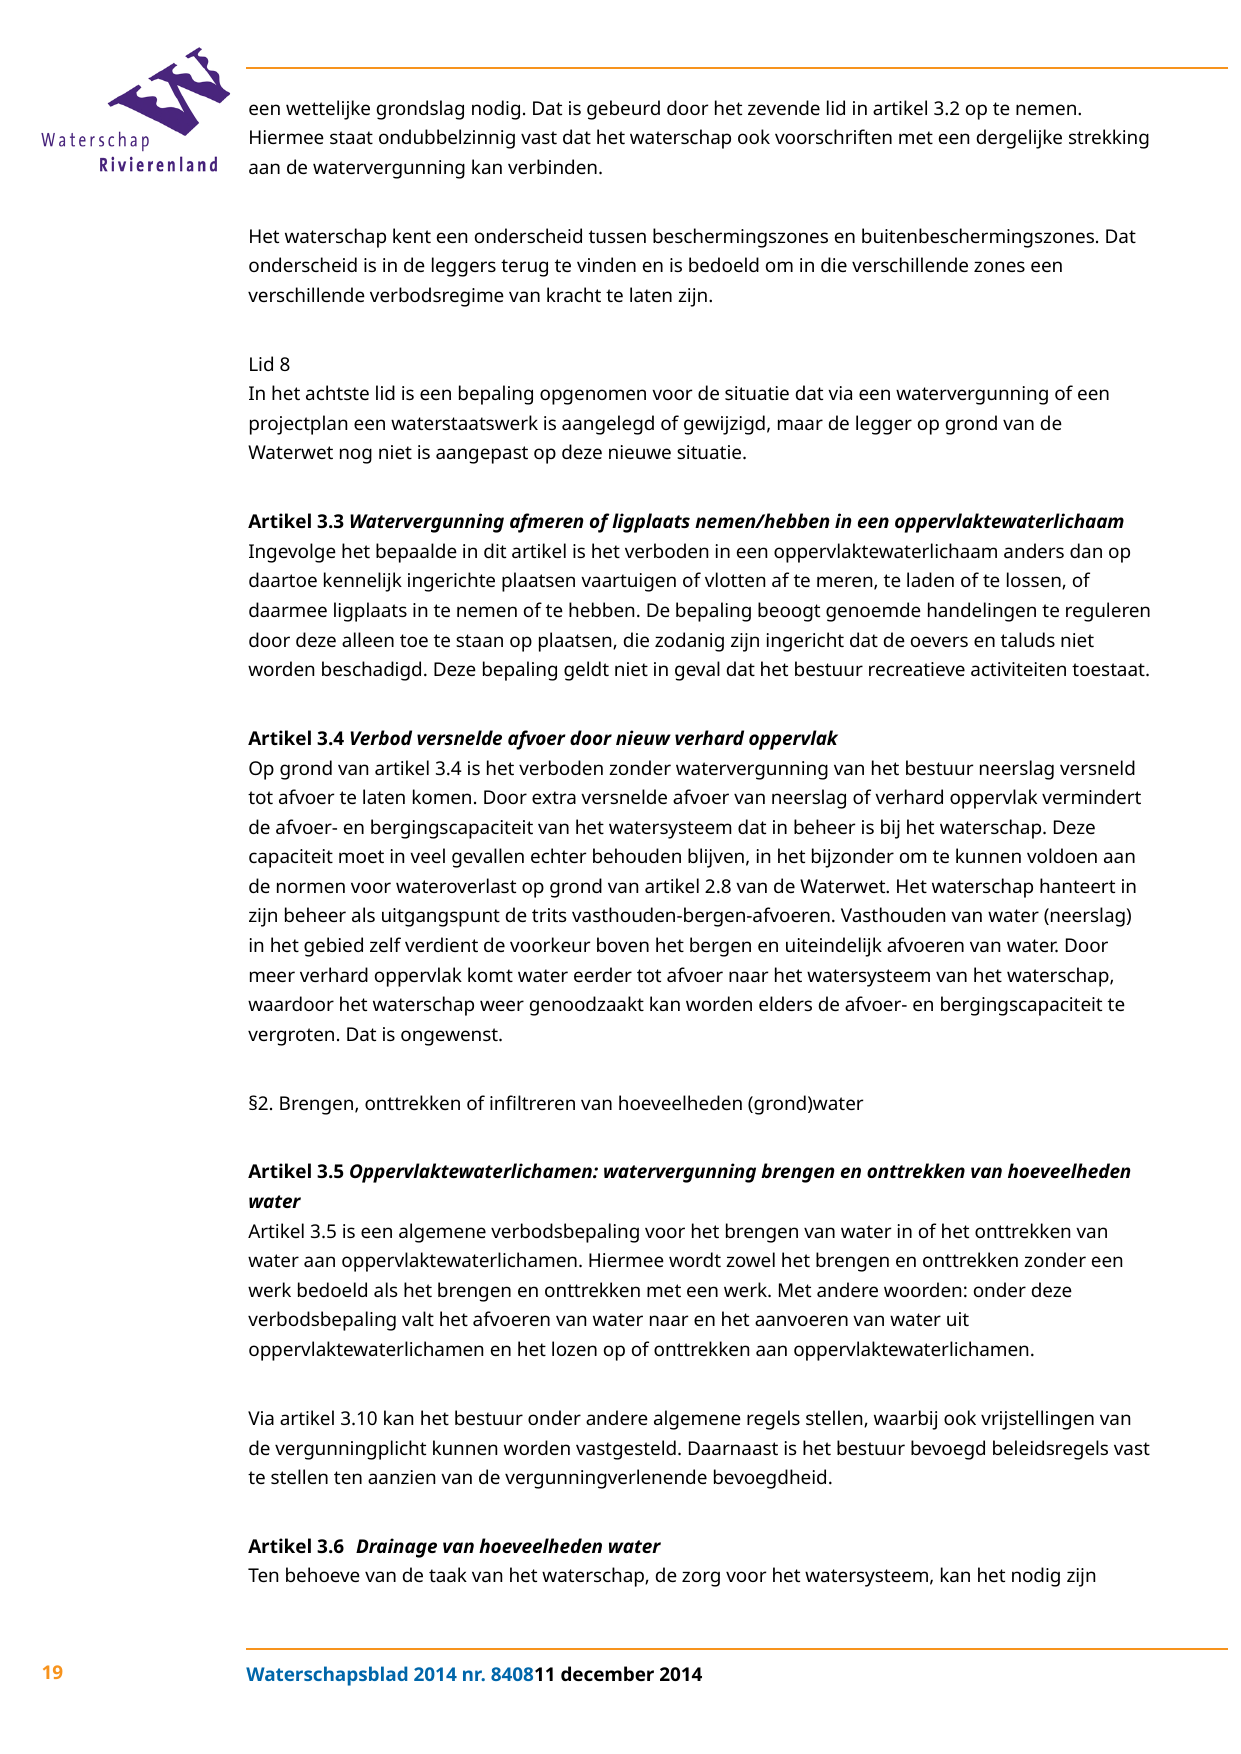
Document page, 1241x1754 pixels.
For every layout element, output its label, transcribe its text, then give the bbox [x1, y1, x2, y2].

text Ten behoeve van de taak van het waterschap, de zorg voor het watersysteem, kan het nodig zijn [248, 1563, 1152, 1588]
text Via artikel 3.10 kan het bestuur onder andere algemene regels stellen, waarbij ook vrijstellingen van de vergunningplicht kunnen worden vastgesteld. Daarnaast is het bestuur bevoegd beleidsregels vast te stellen ten aanzien van de vergunningverlenende bevoegdheid. [248, 1405, 1152, 1490]
text Op grond van artikel 3.4 is het verboden zonder watervergunning van het bestuur neerslag versneld tot afvoer te laten komen. Door extra versnelde afvoer van neerslag of verhard oppervlak vermindert de afvoer- en bergingscapaciteit van het watersysteem dat in beheer is bij het waterschap. Deze capaciteit moet in veel gevallen echter behouden blijven, in het bijzonder om te kunnen voldoen aan de normen voor wateroverlast op grond van artikel 2.8 van de Waterwet. Het waterschap hanteert in zijn beheer als uitgangspunt de trits vasthouden-bergen-afvoeren. Vasthouden van water (neerslag) in het gebied zelf verdient de voorkeur boven het bergen en uiteindelijk afvoeren van water. Door meer verhard oppervlak komt water eerder tot afvoer naar het watersysteem van het waterschap, waardoor het waterschap weer genoodzaakt kan worden elders de afvoer- en bergingscapaciteit te vergroten. Dat is ongewenst. [248, 755, 1152, 1047]
text In het achtste lid is een bepaling opgenomen voor de situatie dat via een watervergunning of een projectplan een waterstaatswerk is aangelegd of gewijzigd, maar de legger op grond van de Waterwet nog niet is aangepast op deze nieuwe situatie. [248, 380, 1152, 465]
text Artikel 3.5 is een algemene verbodsbepaling voor het brengen van water in of het onttrekken van water aan oppervlaktewaterlichamen. Hiermee wordt zowel het brengen en onttrekken zonder een werk bedoeld als het brengen en onttrekken met een werk. Met andere woorden: onder deze verbodsbepaling valt het afvoeren van water naar en het aanvoeren van water uit oppervlaktewaterlichamen en het lozen op of onttrekken aan oppervlaktewaterlichamen. [248, 1218, 1152, 1362]
text Het waterschap kent een onderscheid tussen beschermingszones en buitenbeschermingszones. Dat onderscheid is in de leggers terug te vinden en is bedoeld om in die verschillende zones een verschillende verbodsregime van kracht te laten zijn. [248, 223, 1152, 308]
text §2. Brengen, onttrekken of infiltreren van hoeveelheden (grond)water [248, 1090, 1152, 1116]
text Lid 8 [248, 351, 1152, 377]
text Artikel 3.3 Watervergunning afmeren of ligplaats nemen/hebben in een oppervlaktewaterlichaam [248, 508, 1152, 534]
text Artikel 3.4 Verbod versnelde afvoer door nieuw verhard oppervlak [248, 725, 1152, 751]
text Ingevolge het bepaalde in dit artikel is het verboden in een oppervlaktewaterlichaam anders dan op daartoe kennelijk ingerichte plaatsen vaartuigen of vlotten af te meren, te laden of te lossen, of daarmee ligplaats in te nemen of te hebben. De bepaling beoogt genoemde handelingen te reguleren door deze alleen toe te staan op plaatsen, die zodanig zijn ingericht dat de oevers en taluds niet worden beschadigd. Deze bepaling geldt niet in geval dat het bestuur recreatieve activiteiten toestaat. [248, 538, 1152, 682]
text een wettelijke grondslag nodig. Dat is gebeurd door het zevende lid in artikel 3.2 op te nemen. Hiermee staat ondubbelzinnig vast dat het waterschap ook voorschriften met een dergelijke strekking aan de watervergunning kan verbinden. [248, 95, 1152, 180]
text Artikel 3.5 Oppervlaktewaterlichamen: watervergunning brengen en onttrekken van hoeveelheden water [248, 1159, 1152, 1214]
picture [41, 47, 231, 172]
text Artikel 3.6 Drainage van hoeveelheden water [248, 1533, 1152, 1559]
